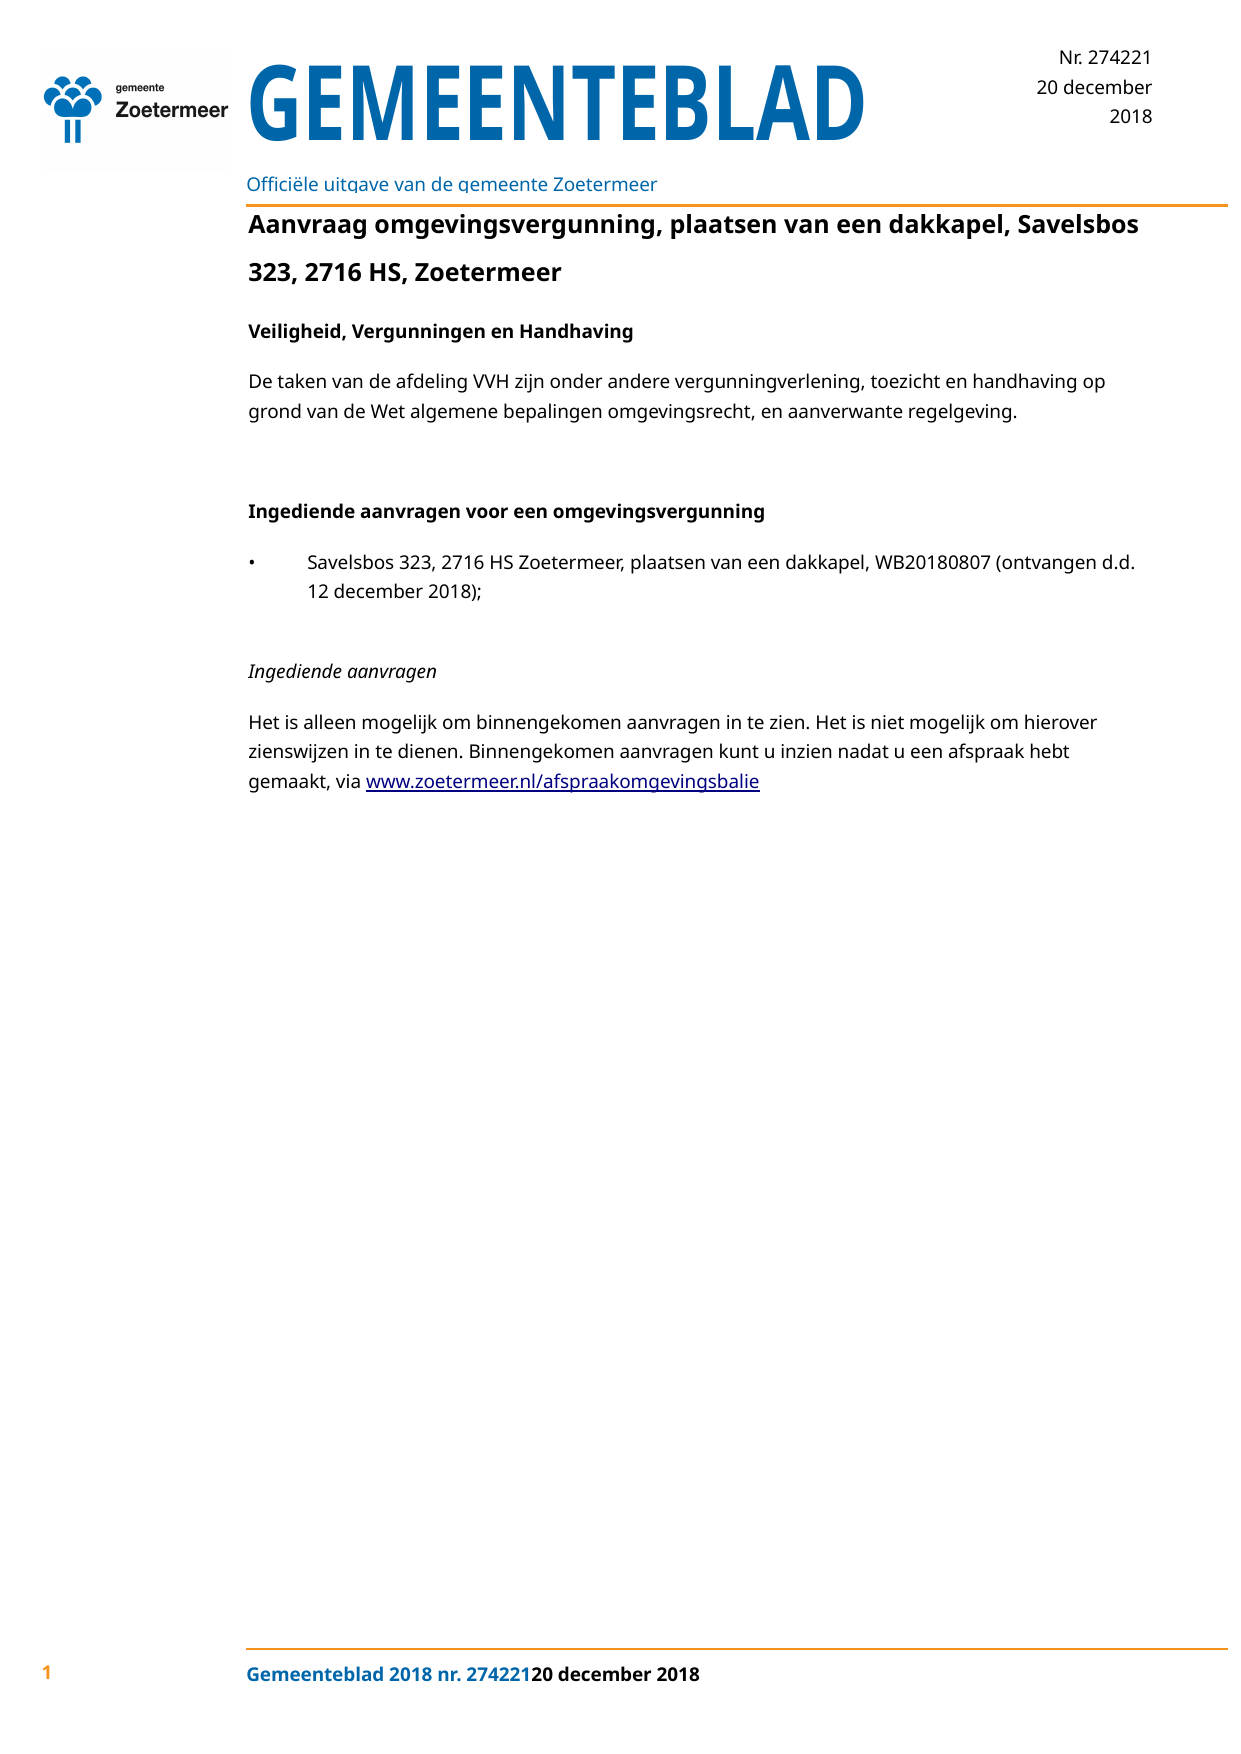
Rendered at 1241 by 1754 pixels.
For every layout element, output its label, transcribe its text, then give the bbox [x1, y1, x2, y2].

text Veiligheid, Vergunningen en Handhaving [248, 318, 1152, 344]
text De taken van de afdeling VVH zijn onder andere vergunningverlening, toezicht en handhaving op grond van de Wet algemene bepalingen omgevingsrecht, en aanverwante regelgeving. [248, 368, 1152, 424]
text Ingediende aanvragen voor een omgevingsvergunning [248, 499, 1152, 524]
picture [41, 47, 231, 172]
text Het is alleen mogelijk om binnengekomen aanvragen in te zien. Het is niet mogelijk om hierover zienswijzen in te dienen. Binnengekomen aanvragen kunt u inzien nadat u een afspraak hebt gemaakt, via www.zoetermeer.nl/afspraakomgevingsbalie [248, 709, 1152, 794]
text Ingediende aanvragen [248, 659, 1152, 684]
text Aanvraag omgevingsvergunning, plaatsen van een dakkapel, Savelsbos 323, 2716 HS, Zoetermeer [248, 207, 1152, 288]
list Savelsbos 323, 2716 HS Zoetermeer, plaatsen van een dakkapel, WB20180807 (ontvangen d.d. 12 december 2018); [248, 549, 1152, 604]
